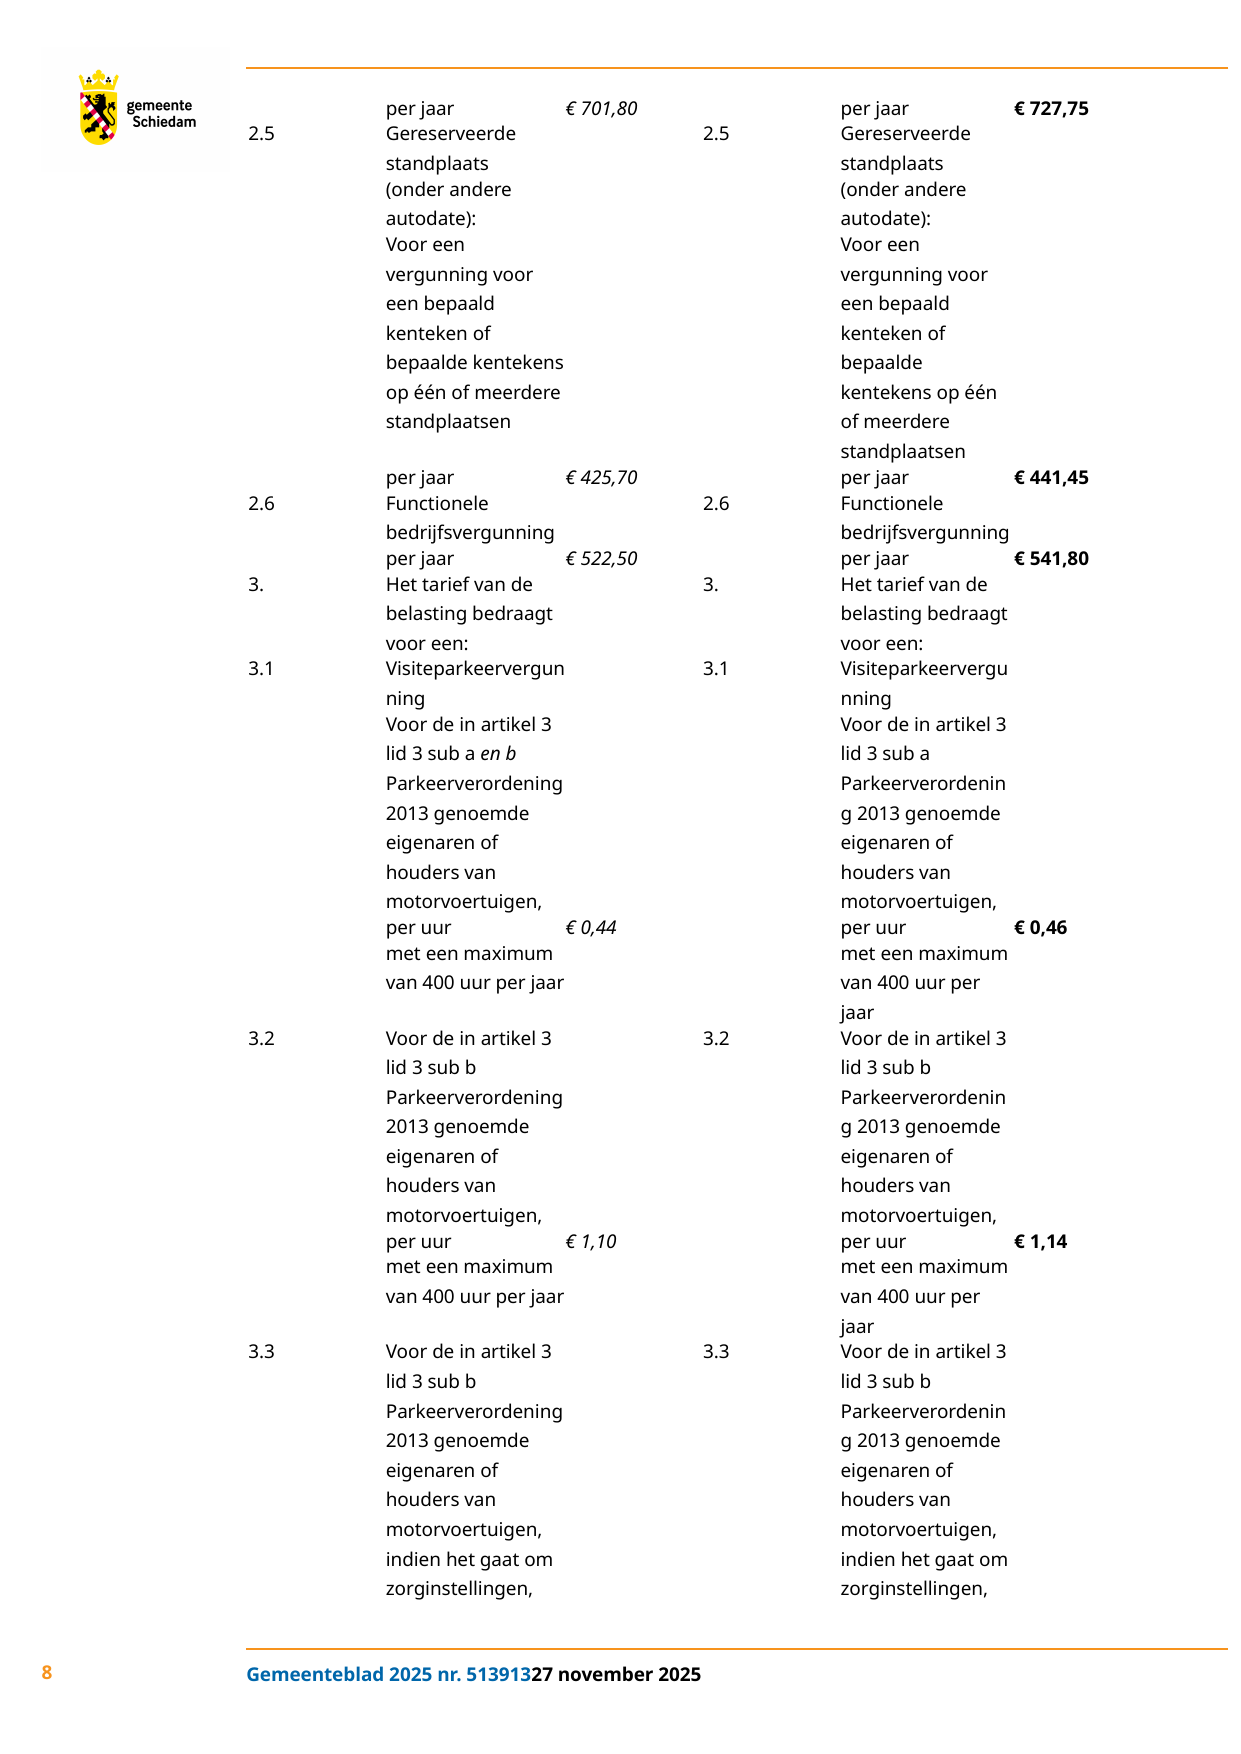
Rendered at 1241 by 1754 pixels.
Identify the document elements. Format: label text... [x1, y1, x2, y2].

table_cell [248, 176, 386, 231]
table_cell [248, 464, 386, 490]
table_cell [703, 940, 840, 1025]
table_cell [1014, 1254, 1152, 1339]
table_cell [1014, 940, 1152, 1025]
table_cell [565, 571, 703, 656]
table_cell 3. [703, 571, 840, 656]
table_cell met een maximum van 400 uur per jaar [840, 1254, 1014, 1339]
table_cell Voor de in artikel 3 lid 3 sub b Parkeerverordening 2013 genoemde eigenaren of houders van motorvoertuigen, [840, 1025, 1014, 1228]
table_cell [248, 711, 386, 914]
table_cell € 441,45 [1014, 464, 1152, 490]
table_cell [1014, 231, 1152, 464]
table_cell [248, 231, 386, 464]
table_cell per uur [386, 914, 565, 940]
table_cell met een maximum van 400 uur per jaar [840, 940, 1014, 1025]
table_cell € 425,70 [565, 464, 703, 490]
table_cell Functionele bedrijfsvergunning [840, 490, 1014, 545]
table_cell [565, 121, 703, 176]
table_cell 2.6 [248, 490, 386, 545]
table_cell [565, 940, 703, 1025]
table_cell Voor de in artikel 3 lid 3 sub b Parkeerverordening 2013 genoemde eigenaren of houders van motorvoertuigen, indien het gaat om zorginstellingen, [840, 1339, 1014, 1601]
table_cell [703, 176, 840, 231]
table_cell 2.5 [703, 121, 840, 176]
table_cell 3.3 [703, 1339, 840, 1601]
table_cell per uur [386, 1228, 565, 1254]
table_cell Het tarief van de belasting bedraagt voor een: [386, 571, 565, 656]
table_cell [1014, 490, 1152, 545]
table_cell Voor de in artikel 3 lid 3 sub b Parkeerverordening 2013 genoemde eigenaren of houders van motorvoertuigen, [386, 1025, 565, 1228]
table_cell [703, 914, 840, 940]
table_cell [565, 231, 703, 464]
table_cell [1014, 176, 1152, 231]
table_cell € 1,14 [1014, 1228, 1152, 1254]
table_cell (onder andere autodate): [386, 176, 565, 231]
table_cell Gereserveerde standplaats [840, 121, 1014, 176]
table_cell [703, 95, 840, 121]
table_cell [703, 545, 840, 571]
table_cell 3.1 [248, 656, 386, 711]
table_cell per jaar [386, 464, 565, 490]
table_cell € 0,44 [565, 914, 703, 940]
table_cell [248, 545, 386, 571]
table_cell € 727,75 [1014, 95, 1152, 121]
table_cell Voor de in artikel 3 lid 3 sub a en b Parkeerverordening 2013 genoemde eigenaren of houders van motorvoertuigen, [386, 711, 565, 914]
table_cell per jaar [386, 545, 565, 571]
table_cell Visiteparkeervergunning [386, 656, 565, 711]
table_cell per jaar [386, 95, 565, 121]
table_cell Voor de in artikel 3 lid 3 sub b Parkeerverordening 2013 genoemde eigenaren of houders van motorvoertuigen, indien het gaat om zorginstellingen, [386, 1339, 565, 1601]
table_cell [565, 1339, 703, 1601]
table_cell [1014, 121, 1152, 176]
table_cell [1014, 571, 1152, 656]
table_cell [1014, 711, 1152, 914]
table_cell [248, 940, 386, 1025]
table_cell € 0,46 [1014, 914, 1152, 940]
table_cell [565, 1025, 703, 1228]
table_cell [248, 914, 386, 940]
table_cell per jaar [840, 545, 1014, 571]
table_cell 2.6 [703, 490, 840, 545]
table_cell 3.3 [248, 1339, 386, 1601]
table_cell [1014, 1025, 1152, 1228]
table_cell (onder andere autodate): [840, 176, 1014, 231]
table_cell per uur [840, 914, 1014, 940]
table_cell Het tarief van de belasting bedraagt voor een: [840, 571, 1014, 656]
table_cell Voor een vergunning voor een bepaald kenteken of bepaalde kentekens op één of meerdere standplaatsen [840, 231, 1014, 464]
table_cell Voor een vergunning voor een bepaald kenteken of bepaalde kentekens op één of meerdere standplaatsen [386, 231, 565, 464]
table_cell 2.5 [248, 121, 386, 176]
table_cell [248, 1228, 386, 1254]
table_cell [565, 1254, 703, 1339]
table_cell [703, 464, 840, 490]
table_cell per jaar [840, 464, 1014, 490]
table_cell 3. [248, 571, 386, 656]
table_cell [565, 656, 703, 711]
table_cell [1014, 656, 1152, 711]
table_cell met een maximum van 400 uur per jaar [386, 940, 565, 1025]
table_cell € 522,50 [565, 545, 703, 571]
table_cell [703, 711, 840, 914]
table_cell per jaar [840, 95, 1014, 121]
table_cell met een maximum van 400 uur per jaar [386, 1254, 565, 1339]
table_cell [565, 176, 703, 231]
table_cell [248, 95, 386, 121]
table_cell [565, 711, 703, 914]
table_cell € 1,10 [565, 1228, 703, 1254]
table_cell Visiteparkeervergunning [840, 656, 1014, 711]
table_cell 3.2 [248, 1025, 386, 1228]
table_cell Voor de in artikel 3 lid 3 sub a Parkeerverordening 2013 genoemde eigenaren of houders van motorvoertuigen, [840, 711, 1014, 914]
table_cell [1014, 1339, 1152, 1601]
table_cell [248, 1254, 386, 1339]
table_cell Functionele bedrijfsvergunning [386, 490, 565, 545]
table_cell [565, 490, 703, 545]
table_cell € 701,80 [565, 95, 703, 121]
table_cell [703, 231, 840, 464]
table_cell per uur [840, 1228, 1014, 1254]
table_cell € 541,80 [1014, 545, 1152, 571]
table_cell Gereserveerde standplaats [386, 121, 565, 176]
table_cell [703, 1228, 840, 1254]
table_cell 3.1 [703, 656, 840, 711]
table_cell [703, 1254, 840, 1339]
table_cell 3.2 [703, 1025, 840, 1228]
picture [41, 47, 231, 172]
